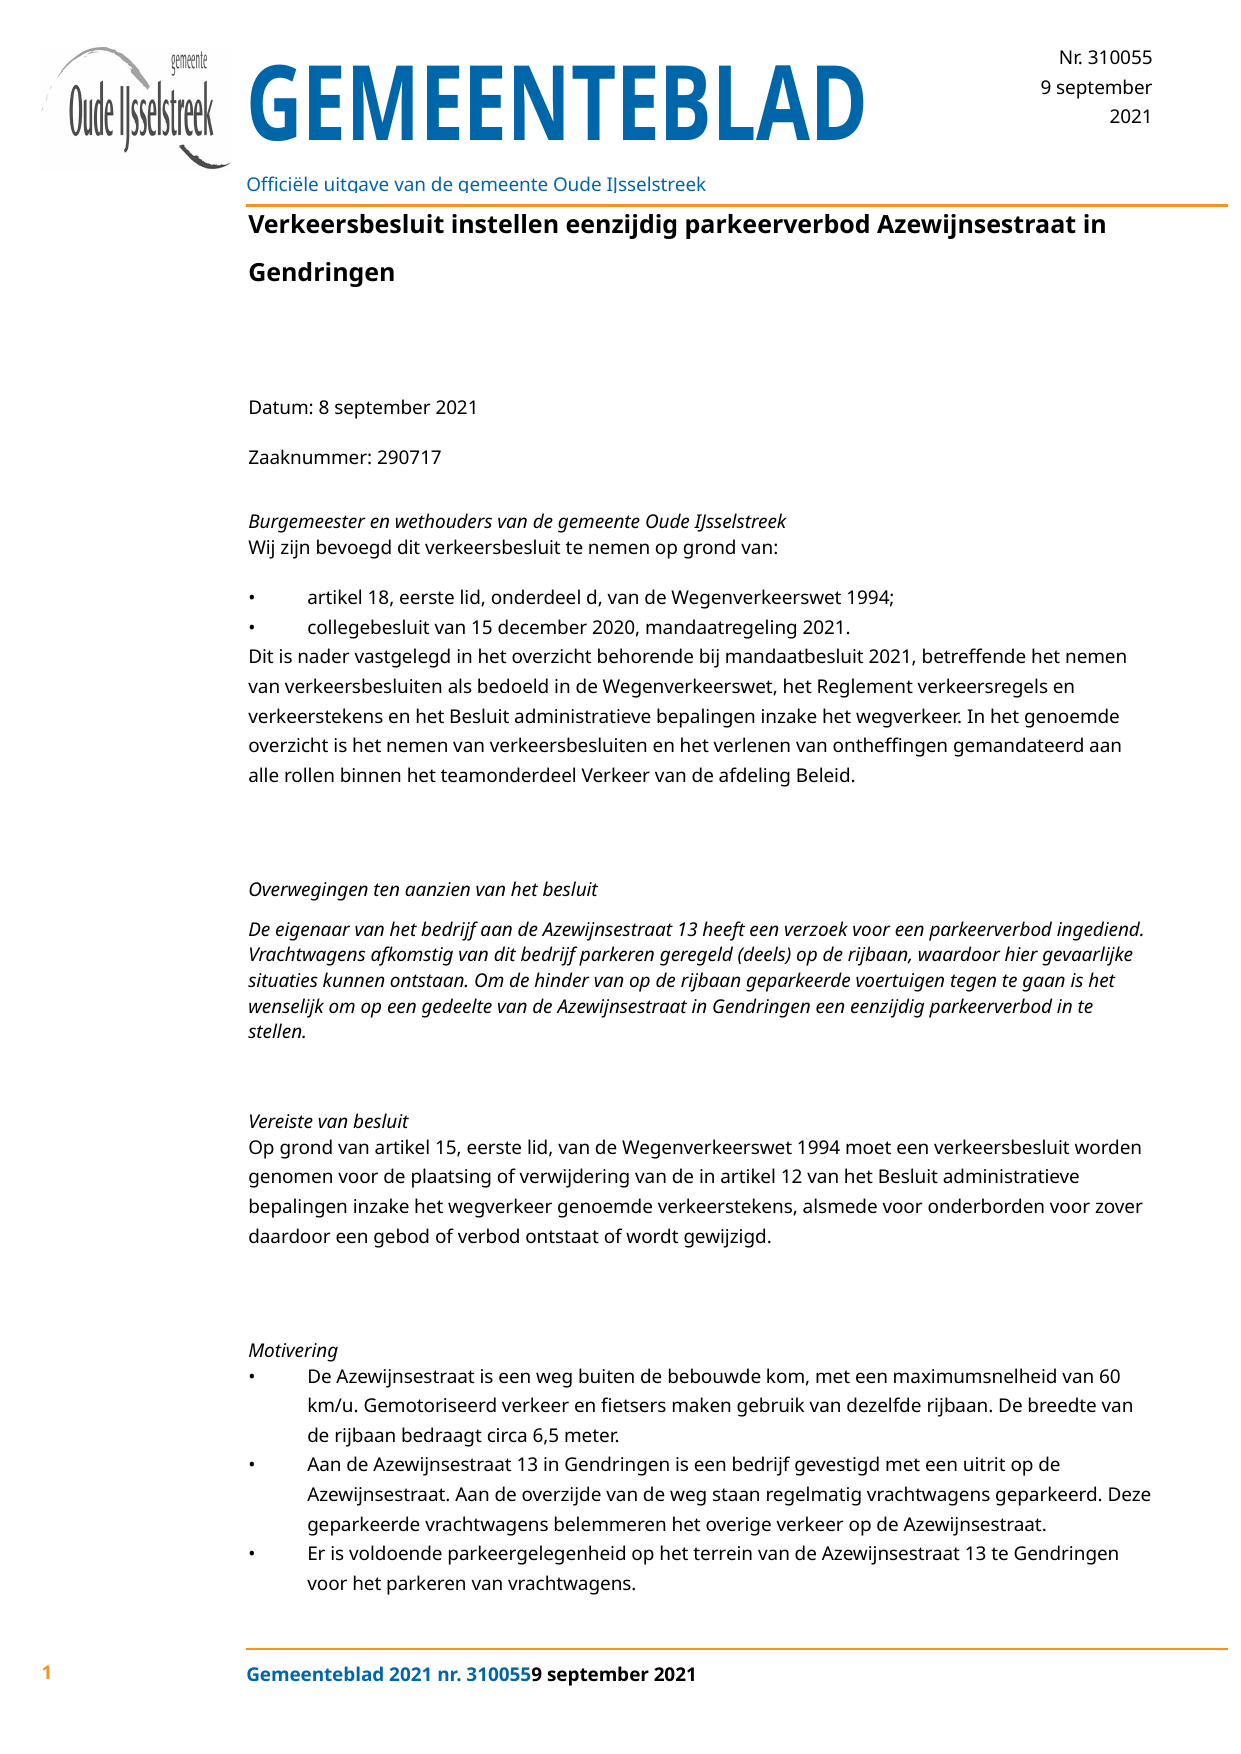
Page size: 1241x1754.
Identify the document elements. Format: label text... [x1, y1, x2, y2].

list artikel 18, eerste lid, onderdeel d, van de Wegenverkeerswet 1994; [248, 584, 1152, 610]
text Verkeersbesluit instellen eenzijdig parkeerverbod Azewijnsestraat in Gendringen [248, 207, 1152, 288]
text Wij zijn bevoegd dit verkeersbesluit te nemen op grond van: [248, 534, 1152, 560]
list Er is voldoende parkeergelegenheid op het terrein van de Azewijnsestraat 13 te Gendringen voor het parkeren van vrachtwagens. [248, 1540, 1152, 1596]
text Zaaknummer: 290717 [248, 444, 1152, 470]
picture [41, 47, 231, 172]
list Aan de Azewijnsestraat 13 in Gendringen is een bedrijf gevestigd met een uitrit op de Azewijnsestraat. Aan de overzijde van de weg staan regelmatig vrachtwagens geparkeerd. Deze geparkeerde vrachtwagens belemmeren het overige verkeer op de Azewijnsestraat. [248, 1452, 1152, 1537]
text De eigenaar van het bedrijf aan de Azewijnsestraat 13 heeft een verzoek voor een parkeerverbod ingediend. Vrachtwagens afkomstig van dit bedrijf parkeren geregeld (deels) op de rijbaan, waardoor hier gevaarlijke situaties kunnen ontstaan. Om de hinder van op de rijbaan geparkeerde voertuigen tegen te gaan is het wenselijk om op een gedeelte van de Azewijnsestraat in Gendringen een eenzijdig parkeerverbod in te stellen. [248, 916, 1152, 1044]
text Datum: 8 september 2021 [248, 394, 1152, 420]
list De Azewijnsestraat is een weg buiten de bebouwde kom, met een maximumsnelheid van 60 km/u. Gemotoriseerd verkeer en fietsers maken gebruik van dezelfde rijbaan. De breedte van de rijbaan bedraagt circa 6,5 meter. [248, 1363, 1152, 1448]
text Dit is nader vastgelegd in het overzicht behorende bij mandaatbesluit 2021, betreffende het nemen van verkeersbesluiten als bedoeld in de Wegenverkeerswet, het Reglement verkeersregels en verkeerstekens en het Besluit administratieve bepalingen inzake het wegverkeer. In het genoemde overzicht is het nemen van verkeersbesluiten en het verlenen van ontheffingen gemandateerd aan alle rollen binnen het teamonderdeel Verkeer van de afdeling Beleid. [248, 644, 1152, 788]
text Overwegingen ten aanzien van het besluit [248, 876, 1152, 902]
text Vereiste van besluit [248, 1108, 1152, 1134]
text Op grond van artikel 15, eerste lid, van de Wegenverkeerswet 1994 moet een verkeersbesluit worden genomen voor de plaatsing of verwijdering van de in artikel 12 van het Besluit administratieve bepalingen inzake het wegverkeer genoemde verkeerstekens, alsmede voor onderborden voor zover daardoor een gebod of verbod ontstaat of wordt gewijzigd. [248, 1134, 1152, 1248]
text Motivering [248, 1337, 1152, 1363]
text Burgemeester en wethouders van de gemeente Oude IJsselstreek [248, 508, 1152, 534]
list collegebesluit van 15 december 2020, mandaatregeling 2021. [248, 614, 1152, 640]
